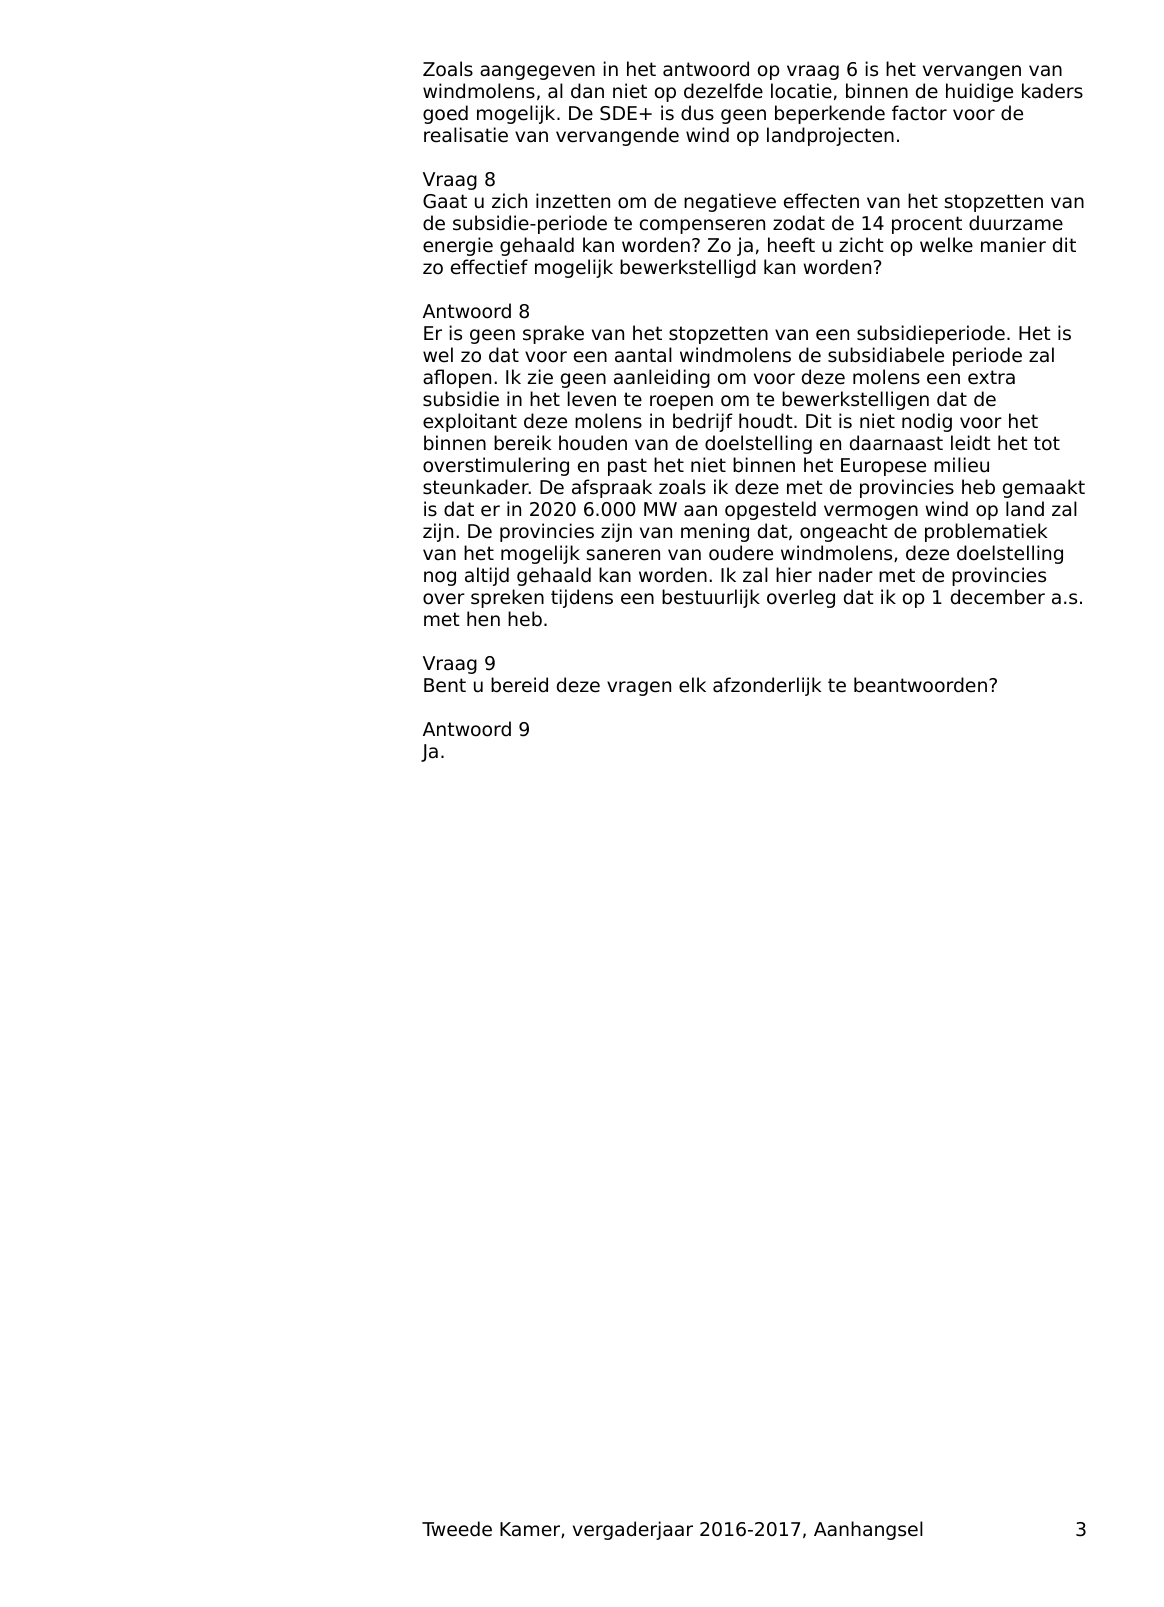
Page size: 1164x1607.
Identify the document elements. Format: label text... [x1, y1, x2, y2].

text Er is geen sprake van het stopzetten van een subsidieperiode. Het is wel zo dat voor een aantal windmolens de subsidiabele periode zal aflopen. Ik zie geen aanleiding om voor deze molens een extra subsidie in het leven te roepen om te bewerkstelligen dat de exploitant deze molens in bedrijf houdt. Dit is niet nodig voor het binnen bereik houden van de doelstelling en daarnaast leidt het tot overstimulering en past het niet binnen het Europese milieu steunkader. De afspraak zoals ik deze met de provincies heb gemaakt is dat er in 2020 6.000 MW aan opgesteld vermogen wind op land zal zijn. De provincies zijn van mening dat, ongeacht de problematiek van het mogelijk saneren van oudere windmolens, deze doelstelling nog altijd gehaald kan worden. Ik zal hier nader met de provincies over spreken tijdens een bestuurlijk overleg dat ik op 1 december a.s. met hen heb. [422, 323, 1087, 631]
text Bent u bereid deze vragen elk afzonderlijk te beantwoorden? [422, 675, 1087, 697]
text Ja. [422, 741, 1087, 763]
text Gaat u zich inzetten om de negatieve effecten van het stopzetten van de subsidie-periode te compenseren zodat de 14 procent duurzame energie gehaald kan worden? Zo ja, heeft u zicht op welke manier dit zo effectief mogelijk bewerkstelligd kan worden? [422, 191, 1087, 279]
text Antwoord 9 [422, 719, 1087, 741]
text Zoals aangegeven in het antwoord op vraag 6 is het vervangen van windmolens, al dan niet op dezelfde locatie, binnen de huidige kaders goed mogelijk. De SDE+ is dus geen beperkende factor voor de realisatie van vervangende wind op landprojecten. [422, 59, 1087, 147]
text Vraag 9 [422, 653, 1087, 675]
text Vraag 8 [422, 169, 1087, 191]
text Antwoord 8 [422, 301, 1087, 323]
